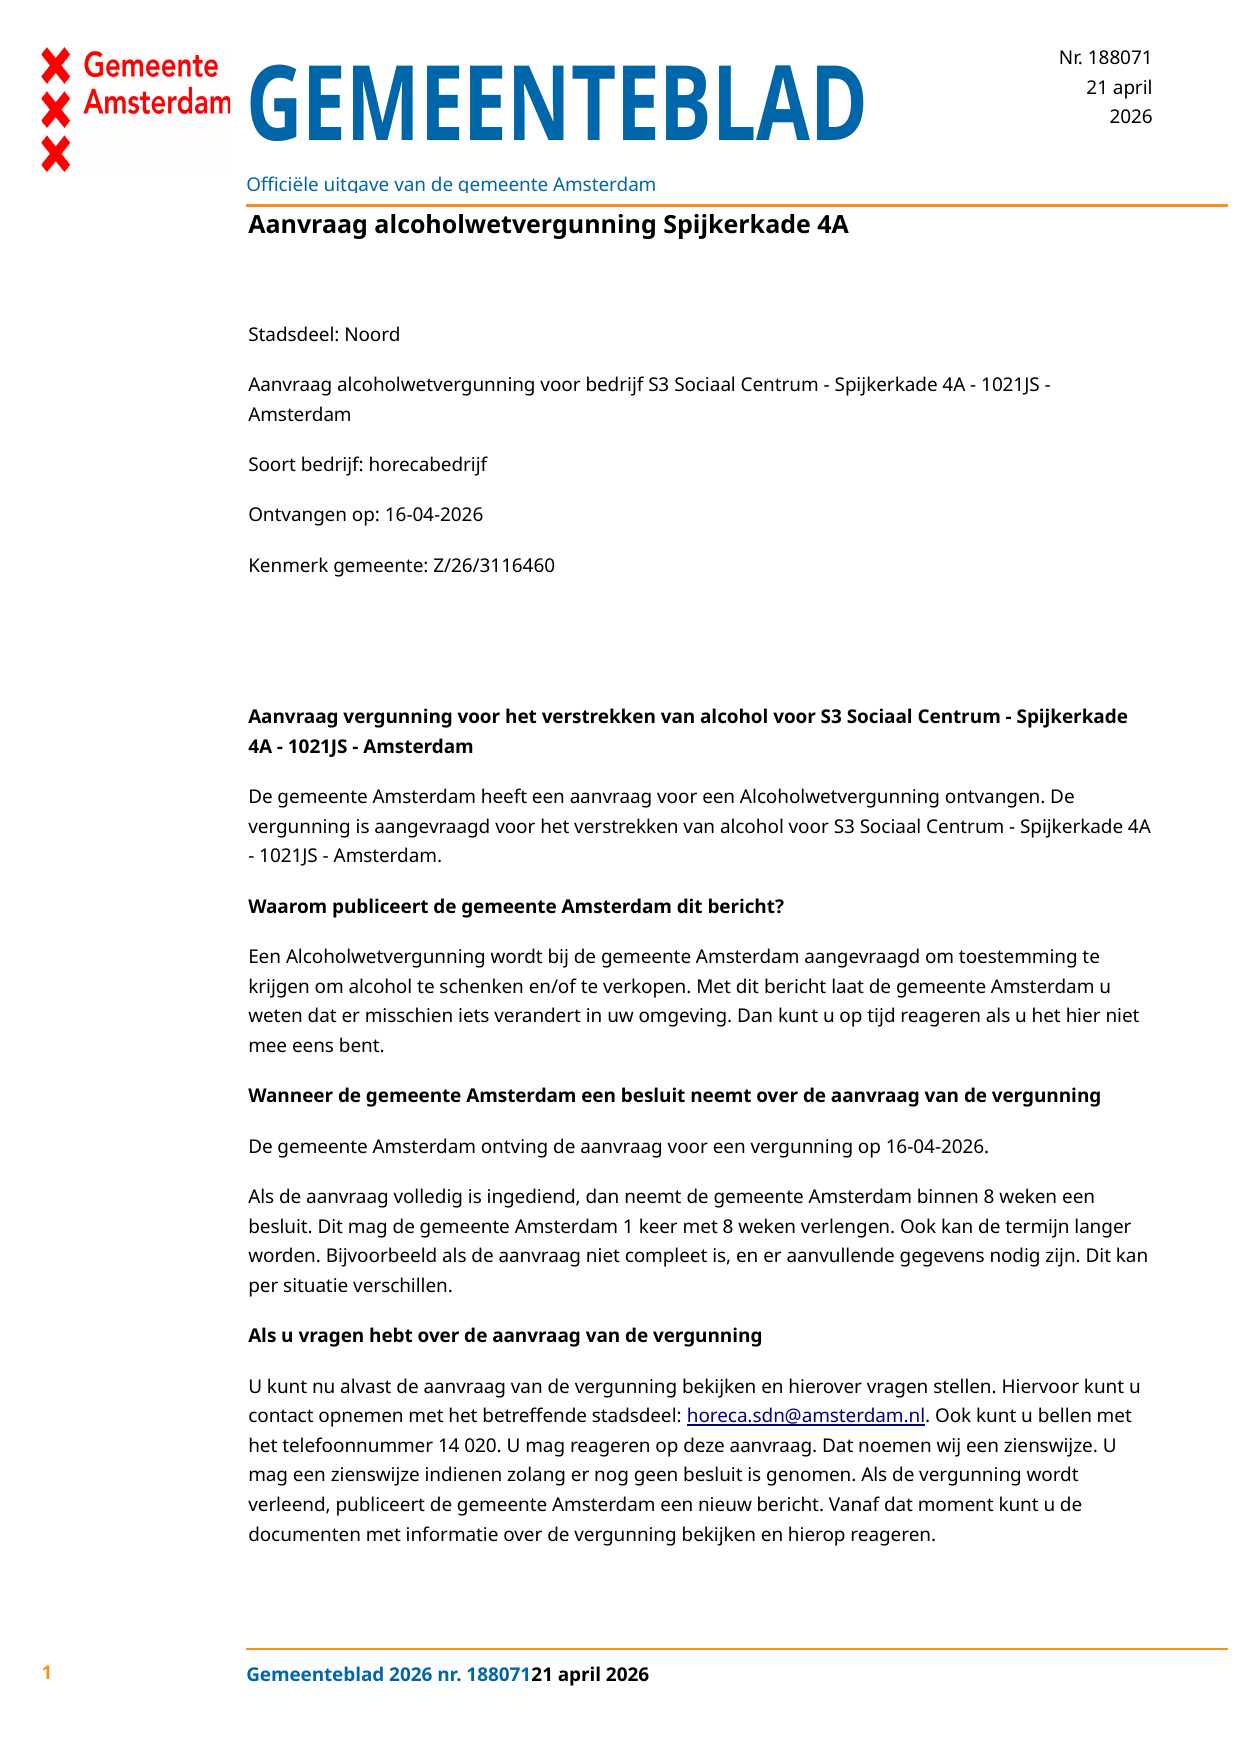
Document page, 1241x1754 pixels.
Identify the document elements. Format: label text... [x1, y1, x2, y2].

text Aanvraag alcoholwetvergunning Spijkerkade 4A [248, 207, 1152, 241]
text Als u vragen hebt over de aanvraag van de vergunning [248, 1322, 1152, 1348]
text Aanvraag vergunning voor het verstrekken van alcohol voor S3 Sociaal Centrum - Spijkerkade 4A - 1021JS - Amsterdam [248, 703, 1152, 758]
text Een Alcoholwetvergunning wordt bij de gemeente Amsterdam aangevraagd om toestemming te krijgen om alcohol te schenken en/of te verkopen. Met dit bericht laat de gemeente Amsterdam u weten dat er misschien iets verandert in uw omgeving. Dan kunt u op tijd reageren als u het hier niet mee eens bent. [248, 943, 1152, 1058]
picture [41, 47, 231, 172]
text Stadsdeel: Noord [248, 321, 1152, 346]
text Kenmerk gemeente: Z/26/3116460 [248, 552, 1152, 578]
text Ontvangen op: 16-04-2026 [248, 502, 1152, 527]
text Waarom publiceert de gemeente Amsterdam dit bericht? [248, 893, 1152, 918]
text Aanvraag alcoholwetvergunning voor bedrijf S3 Sociaal Centrum - Spijkerkade 4A - 1021JS - Amsterdam [248, 371, 1152, 426]
text Wanneer de gemeente Amsterdam een besluit neemt over de aanvraag van de vergunning [248, 1082, 1152, 1108]
text U kunt nu alvast de aanvraag van de vergunning bekijken en hierover vragen stellen. Hiervoor kunt u contact opnemen met het betreffende stadsdeel: horeca.sdn@amsterdam.nl. Ook kunt u bellen met het telefoonnummer 14 020. U mag reageren op deze aanvraag. Dat noemen wij een zienswijze. U mag een zienswijze indienen zolang er nog geen besluit is genomen. Als de vergunning wordt verleend, publiceert de gemeente Amsterdam een nieuw bericht. Vanaf dat moment kunt u de documenten met informatie over de vergunning bekijken en hierop reageren. [248, 1373, 1152, 1546]
text Soort bedrijf: horecabedrijf [248, 451, 1152, 477]
text Als de aanvraag volledig is ingediend, dan neemt de gemeente Amsterdam binnen 8 weken een besluit. Dit mag de gemeente Amsterdam 1 keer met 8 weken verlengen. Ook kan de termijn langer worden. Bijvoorbeeld als de aanvraag niet compleet is, en er aanvullende gegevens nodig zijn. Dit kan per situatie verschillen. [248, 1183, 1152, 1298]
text De gemeente Amsterdam heeft een aanvraag voor een Alcoholwetvergunning ontvangen. De vergunning is aangevraagd voor het verstrekken van alcohol voor S3 Sociaal Centrum - Spijkerkade 4A - 1021JS - Amsterdam. [248, 783, 1152, 868]
text De gemeente Amsterdam ontving de aanvraag voor een vergunning op 16-04-2026. [248, 1133, 1152, 1158]
